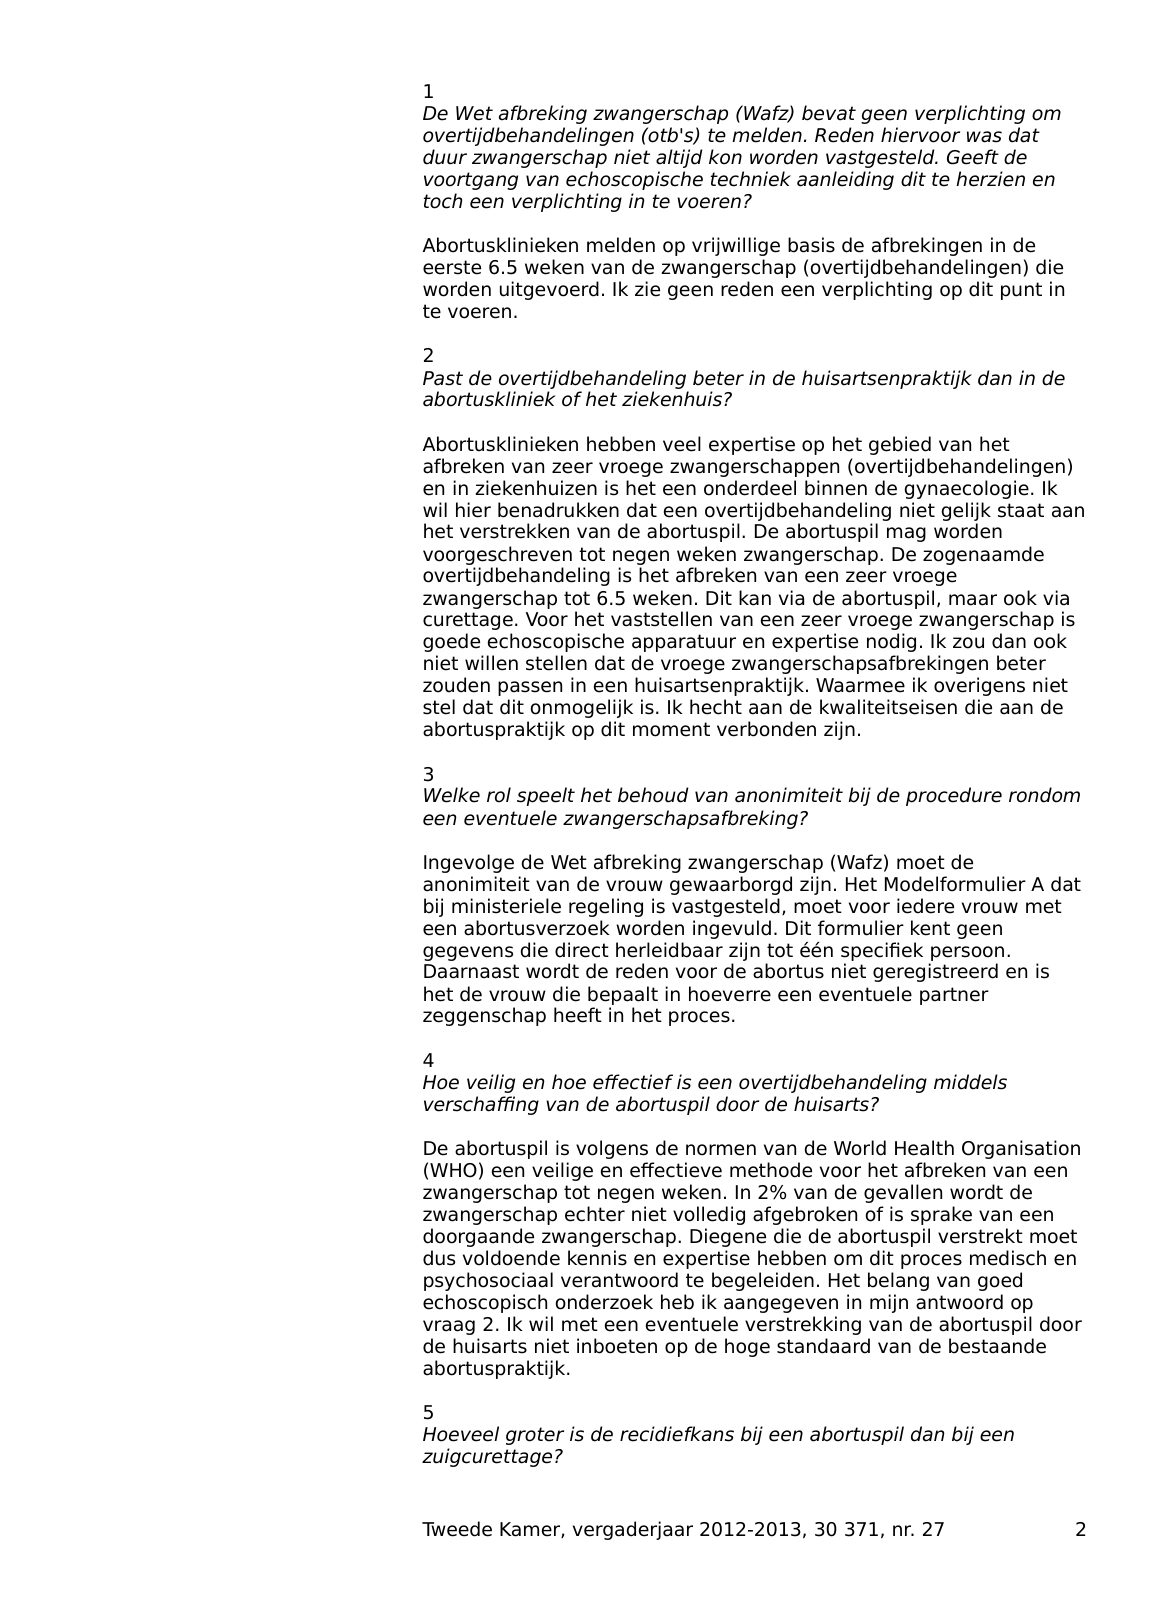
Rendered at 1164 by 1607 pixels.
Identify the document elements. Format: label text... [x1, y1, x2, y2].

text Welke rol speelt het behoud van anonimiteit bij de procedure rondom een eventuele zwangerschapsafbreking? [422, 785, 1087, 829]
text 4 [422, 1049, 1087, 1072]
text De Wet afbreking zwangerschap (Wafz) bevat geen verplichting om overtijdbehandelingen (otb's) te melden. Reden hiervoor was dat duur zwangerschap niet altijd kon worden vastgesteld. Geeft de voortgang van echoscopische techniek aanleiding dit te herzien en toch een verplichting in te voeren? [422, 103, 1087, 213]
text Hoe veilig en hoe effectief is een overtijdbehandeling middels verschaffing van de abortuspil door de huisarts? [422, 1072, 1087, 1116]
text 2 [422, 345, 1087, 367]
text Hoeveel groter is de recidiefkans bij een abortuspil dan bij een zuigcurettage? [422, 1424, 1087, 1468]
text 3 [422, 763, 1087, 785]
text De abortuspil is volgens de normen van de World Health Organisation (WHO) een veilige en effectieve methode voor het afbreken van een zwangerschap tot negen weken. In 2% van de gevallen wordt de zwangerschap echter niet volledig afgebroken of is sprake van een doorgaande zwangerschap. Diegene die de abortuspil verstrekt moet dus voldoende kennis en expertise hebben om dit proces medisch en psychosociaal verantwoord te begeleiden. Het belang van goed echoscopisch onderzoek heb ik aangegeven in mijn antwoord op vraag 2. Ik wil met een eventuele verstrekking van de abortuspil door de huisarts niet inboeten op de hoge standaard van de bestaande abortuspraktijk. [422, 1138, 1087, 1379]
text Ingevolge de Wet afbreking zwangerschap (Wafz) moet de anonimiteit van de vrouw gewaarborgd zijn. Het Modelformulier A dat bij ministeriele regeling is vastgesteld, moet voor iedere vrouw met een abortusverzoek worden ingevuld. Dit formulier kent geen gegevens die direct herleidbaar zijn tot één specifiek persoon. Daarnaast wordt de reden voor de abortus niet geregistreerd en is het de vrouw die bepaalt in hoeverre een eventuele partner zeggenschap heeft in het proces. [422, 852, 1087, 1027]
text 1 [422, 81, 1087, 103]
text 5 [422, 1402, 1087, 1424]
text Abortusklinieken melden op vrijwillige basis de afbrekingen in de eerste 6.5 weken van de zwangerschap (overtijdbehandelingen) die worden uitgevoerd. Ik zie geen reden een verplichting op dit punt in te voeren. [422, 235, 1087, 323]
text Past de overtijdbehandeling beter in de huisartsenpraktijk dan in de abortuskliniek of het ziekenhuis? [422, 367, 1087, 411]
text Abortusklinieken hebben veel expertise op het gebied van het afbreken van zeer vroege zwangerschappen (overtijdbehandelingen) en in ziekenhuizen is het een onderdeel binnen de gynaecologie. Ik wil hier benadrukken dat een overtijdbehandeling niet gelijk staat aan het verstrekken van de abortuspil. De abortuspil mag worden voorgeschreven tot negen weken zwangerschap. De zogenaamde overtijdbehandeling is het afbreken van een zeer vroege zwangerschap tot 6.5 weken. Dit kan via de abortuspil, maar ook via curettage. Voor het vaststellen van een zeer vroege zwangerschap is goede echoscopische apparatuur en expertise nodig. Ik zou dan ook niet willen stellen dat de vroege zwangerschapsafbrekingen beter zouden passen in een huisartsenpraktijk. Waarmee ik overigens niet stel dat dit onmogelijk is. Ik hecht aan de kwaliteitseisen die aan de abortuspraktijk op dit moment verbonden zijn. [422, 433, 1087, 741]
